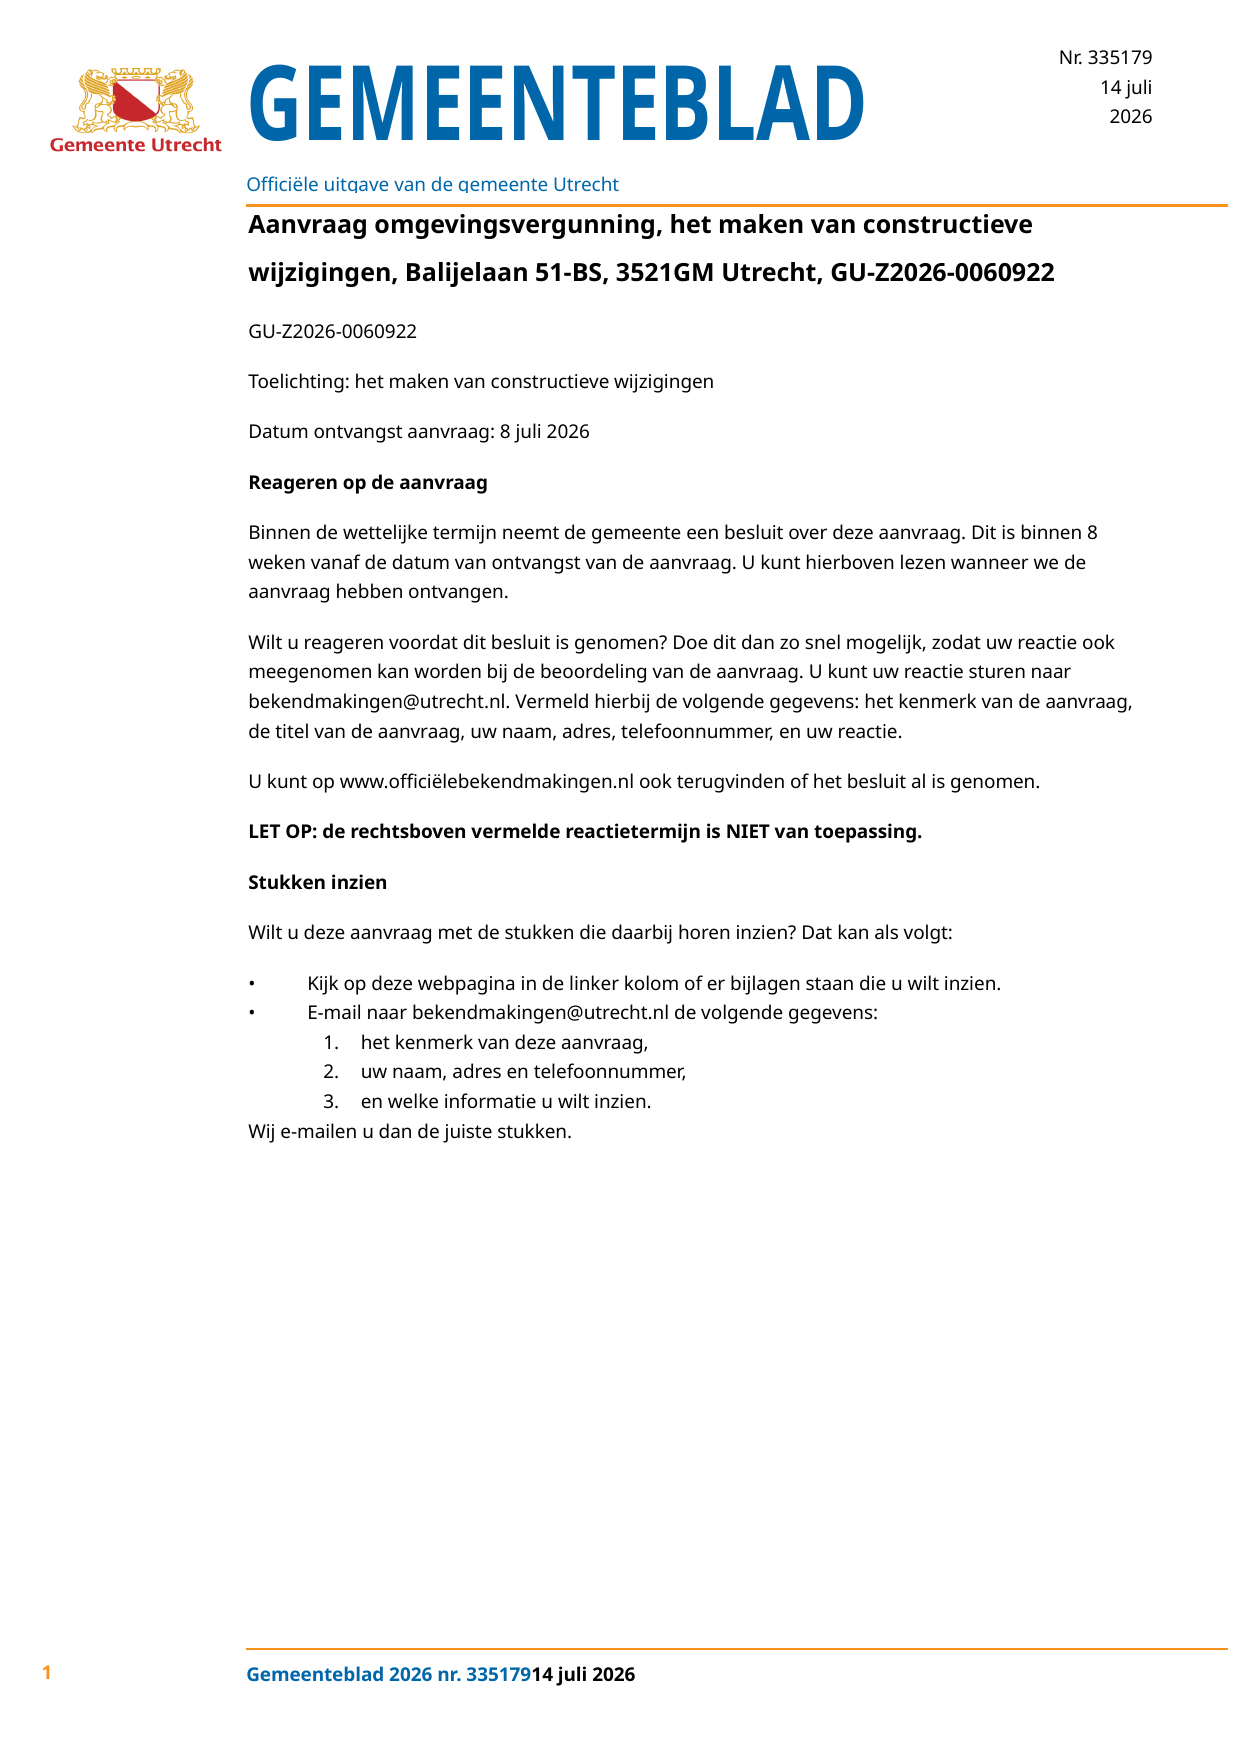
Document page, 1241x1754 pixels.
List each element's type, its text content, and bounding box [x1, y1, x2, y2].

list uw naam, adres en telefoonnummer, [323, 1059, 1152, 1084]
list E-mail naar bekendmakingen@utrecht.nl de volgende gegevens: [248, 999, 1152, 1025]
picture [41, 47, 231, 172]
list Kijk op deze webpagina in de linker kolom of er bijlagen staan die u wilt inzien. [248, 970, 1152, 996]
text Binnen de wettelijke termijn neemt de gemeente een besluit over deze aanvraag. Dit is binnen 8 weken vanaf de datum van ontvangst van de aanvraag. U kunt hierboven lezen wanneer we de aanvraag hebben ontvangen. [248, 519, 1152, 604]
text Wij e-mailen u dan de juiste stukken. [248, 1118, 1152, 1144]
text Wilt u reageren voordat dit besluit is genomen? Doe dit dan zo snel mogelijk, zodat uw reactie ook meegenomen kan worden bij de beoordeling van de aanvraag. U kunt uw reactie sturen naar bekendmakingen@utrecht.nl. Vermeld hierbij de volgende gegevens: het kenmerk van de aanvraag, de titel van de aanvraag, uw naam, adres, telefoonnummer, en uw reactie. [248, 629, 1152, 744]
list het kenmerk van deze aanvraag, [323, 1029, 1152, 1055]
text LET OP: de rechtsboven vermelde reactietermijn is NIET van toepassing. [248, 819, 1152, 844]
text Wilt u deze aanvraag met de stukken die daarbij horen inzien? Dat kan als volgt: [248, 919, 1152, 945]
text Aanvraag omgevingsvergunning, het maken van constructieve wijzigingen, Balijelaan 51-BS, 3521GM Utrecht, GU-Z2026-0060922 [248, 207, 1152, 288]
text U kunt op www.officiëlebekendmakingen.nl ook terugvinden of het besluit al is genomen. [248, 768, 1152, 794]
text Toelichting: het maken van constructieve wijzigingen [248, 368, 1152, 394]
text GU-Z2026-0060922 [248, 318, 1152, 344]
text Reageren op de aanvraag [248, 469, 1152, 495]
text Stukken inzien [248, 869, 1152, 895]
text Datum ontvangst aanvraag: 8 juli 2026 [248, 419, 1152, 444]
list en welke informatie u wilt inzien. [323, 1088, 1152, 1114]
